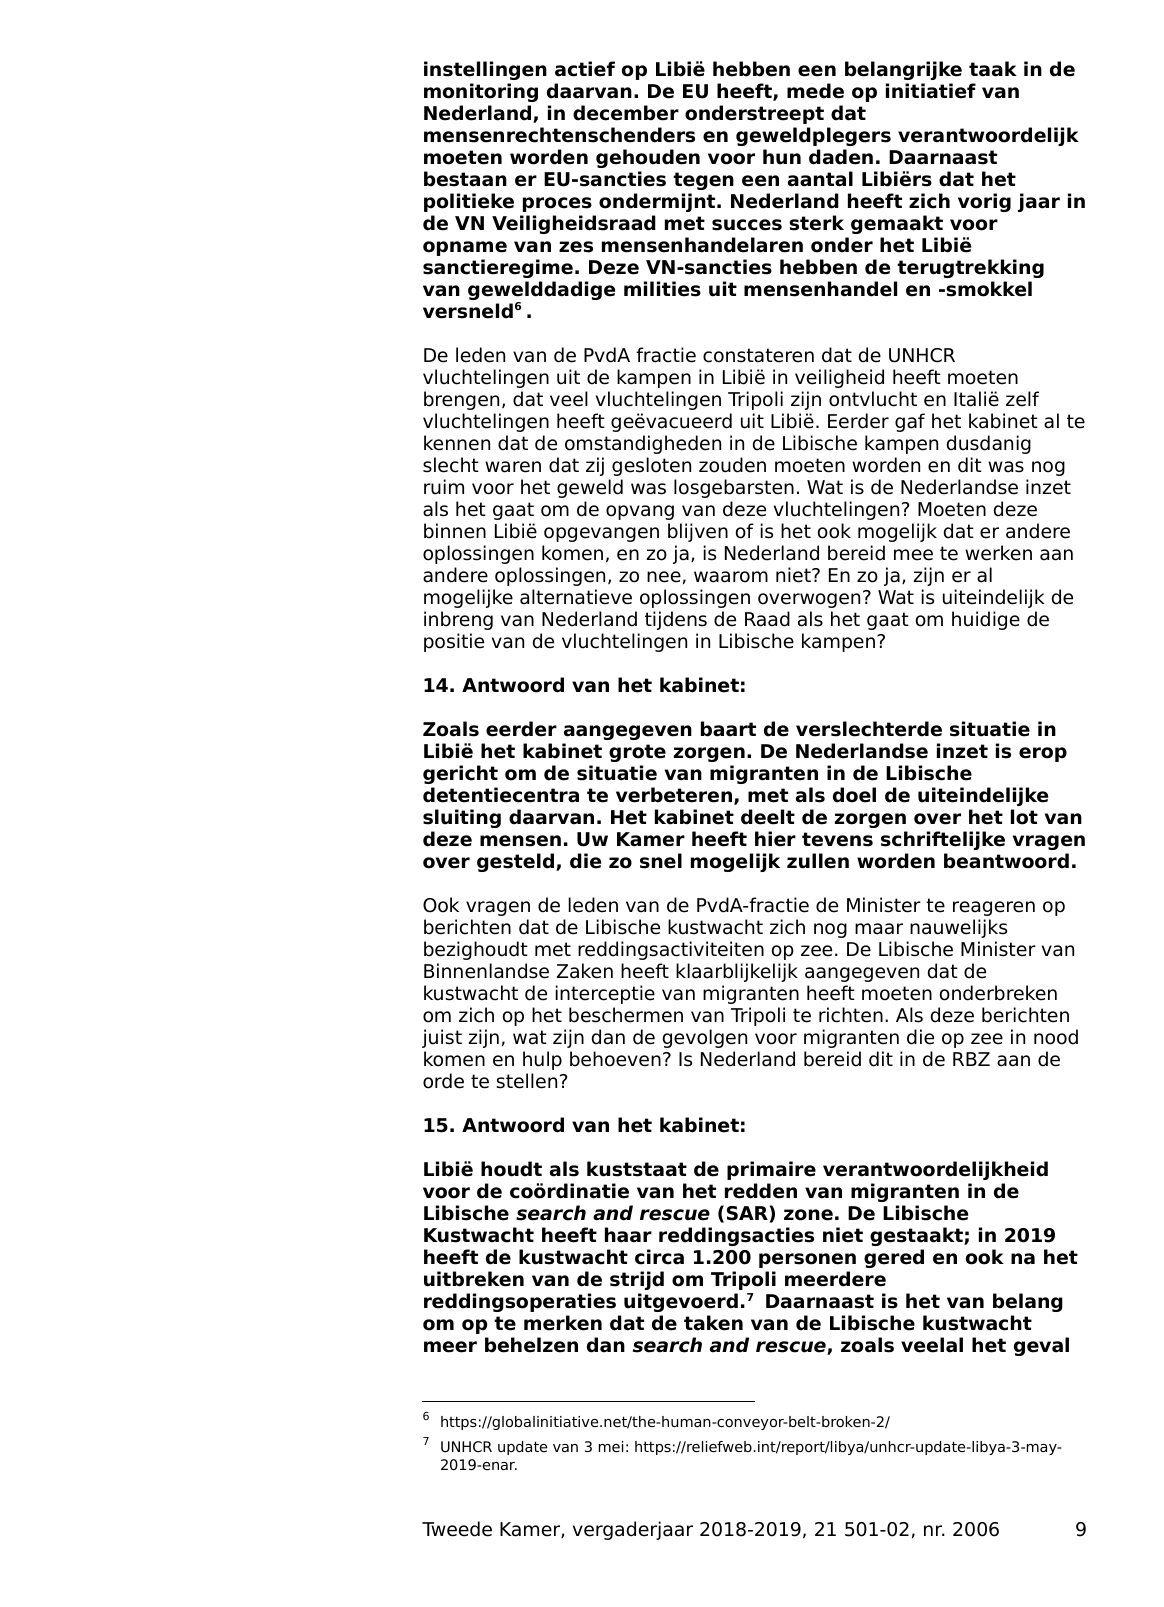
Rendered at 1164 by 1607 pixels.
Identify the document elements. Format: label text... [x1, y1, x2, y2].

text Zoals eerder aangegeven baart de verslechterde situatie in Libië het kabinet grote zorgen. De Nederlandse inzet is erop gericht om de situatie van migranten in de Libische detentiecentra te verbeteren, met als doel de uiteindelijke sluiting daarvan. Het kabinet deelt de zorgen over het lot van deze mensen. Uw Kamer heeft hier tevens schriftelijke vragen over gesteld, die zo snel mogelijk zullen worden beantwoord. [422, 719, 1087, 873]
text De leden van de PvdA fractie constateren dat de UNHCR vluchtelingen uit de kampen in Libië in veiligheid heeft moeten brengen, dat veel vluchtelingen Tripoli zijn ontvlucht en Italië zelf vluchtelingen heeft geëvacueerd uit Libië. Eerder gaf het kabinet al te kennen dat de omstandigheden in de Libische kampen dusdanig slecht waren dat zij gesloten zouden moeten worden en dit was nog ruim voor het geweld was losgebarsten. Wat is de Nederlandse inzet als het gaat om de opvang van deze vluchtelingen? Moeten deze binnen Libië opgevangen blijven of is het ook mogelijk dat er andere oplossingen komen, en zo ja, is Nederland bereid mee te werken aan andere oplossingen, zo nee, waarom niet? En zo ja, zijn er al mogelijke alternatieve oplossingen overwogen? Wat is uiteindelijk de inbreng van Nederland tijdens de Raad als het gaat om huidige de positie van de vluchtelingen in Libische kampen? [422, 345, 1087, 653]
text instellingen actief op Libië hebben een belangrijke taak in de monitoring daarvan. De EU heeft, mede op initiatief van Nederland, in december onderstreept dat mensenrechtenschenders en geweldplegers verantwoordelijk moeten worden gehouden voor hun daden. Daarnaast bestaan er EU-sancties tegen een aantal Libiërs dat het politieke proces ondermijnt. Nederland heeft zich vorig jaar in de VN Veiligheidsraad met succes sterk gemaakt voor opname van zes mensenhandelaren onder het Libië sanctieregime. Deze VN-sancties hebben de terugtrekking van gewelddadige milities uit mensenhandel en -smokkel versneld. [422, 59, 1087, 323]
text Libië houdt als kuststaat de primaire verantwoordelijkheid voor de coördinatie van het redden van migranten in de Libische search and rescue (SAR) zone. De Libische Kustwacht heeft haar reddingsacties niet gestaakt; in 2019 heeft de kustwacht circa 1.200 personen gered en ook na het uitbreken van de strijd om Tripoli meerdere reddingsoperaties uitgevoerd. Daarnaast is het van belang om op te merken dat de taken van de Libische kustwacht meer behelzen dan search and rescue, zoals veelal het geval [422, 1159, 1087, 1357]
subtitle 14. Antwoord van het kabinet: [422, 675, 1087, 697]
text https://globalinitiative.net/the-human-conveyor-belt-broken-2/ [422, 1410, 1087, 1432]
subtitle 15. Antwoord van het kabinet: [422, 1115, 1087, 1137]
text Ook vragen de leden van de PvdA-fractie de Minister te reageren op berichten dat de Libische kustwacht zich nog maar nauwelijks bezighoudt met reddingsactiviteiten op zee. De Libische Minister van Binnenlandse Zaken heeft klaarblijkelijk aangegeven dat de kustwacht de interceptie van migranten heeft moeten onderbreken om zich op het beschermen van Tripoli te richten. Als deze berichten juist zijn, wat zijn dan de gevolgen voor migranten die op zee in nood komen en hulp behoeven? Is Nederland bereid dit in de RBZ aan de orde te stellen? [422, 895, 1087, 1093]
text UNHCR update van 3 mei: https://reliefweb.int/report/libya/unhcr-update-libya-3-may-2019-enar. [422, 1435, 1087, 1474]
